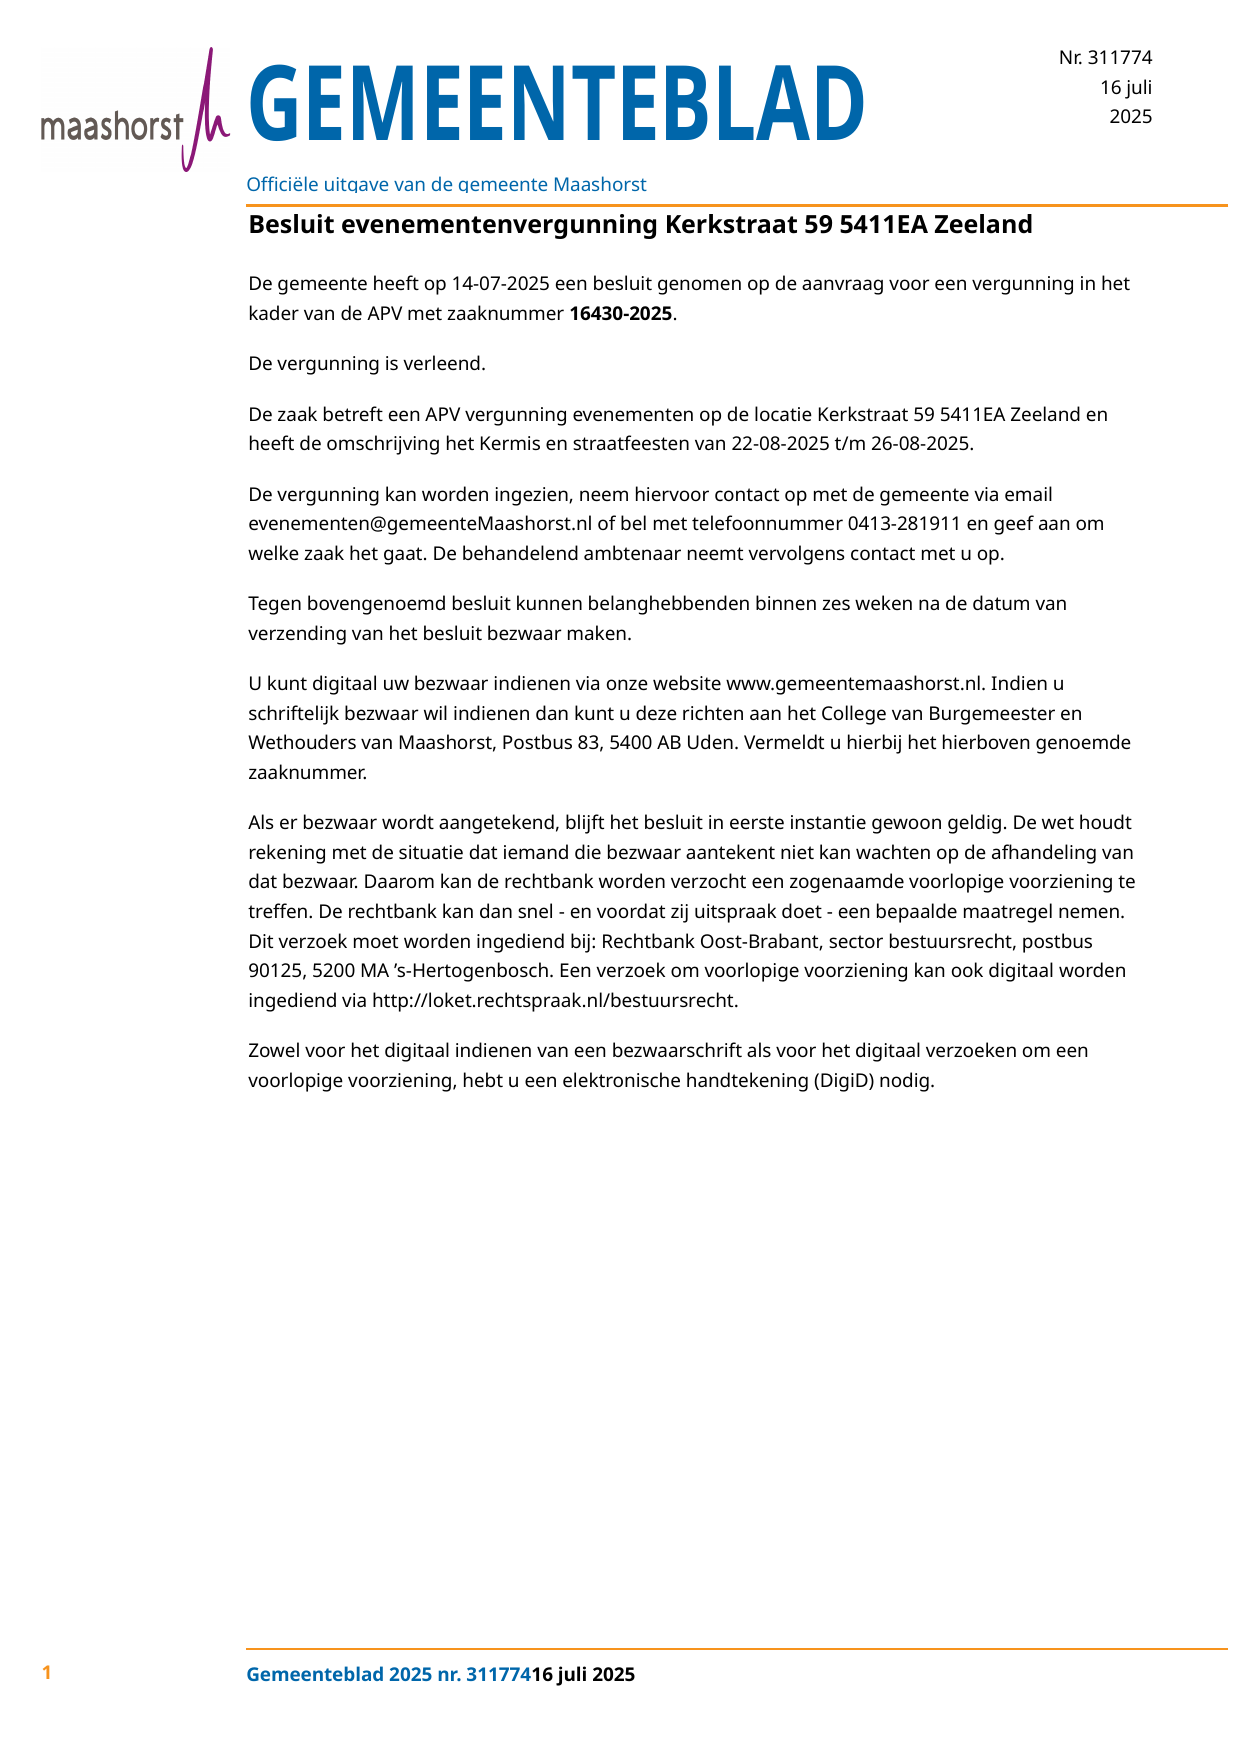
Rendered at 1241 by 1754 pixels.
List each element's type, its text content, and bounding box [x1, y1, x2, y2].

text De vergunning is verleend. [248, 350, 1152, 376]
text U kunt digitaal uw bezwaar indienen via onze website www.gemeentemaashorst.nl. Indien u schriftelijk bezwaar wil indienen dan kunt u deze richten aan het College van Burgemeester en Wethouders van Maashorst, Postbus 83, 5400 AB Uden. Vermeldt u hierbij het hierboven genoemde zaaknummer. [248, 670, 1152, 785]
text De zaak betreft een APV vergunning evenementen op de locatie Kerkstraat 59 5411EA Zeeland en heeft de omschrijving het Kermis en straatfeesten van 22-08-2025 t/m 26-08-2025. [248, 401, 1152, 456]
text Besluit evenementenvergunning Kerkstraat 59 5411EA Zeeland [248, 207, 1152, 241]
text Zowel voor het digitaal indienen van een bezwaarschrift als voor het digitaal verzoeken om een voorlopige voorziening, hebt u een elektronische handtekening (DigiD) nodig. [248, 1037, 1152, 1093]
text De gemeente heeft op 14-07-2025 een besluit genomen op de aanvraag voor een vergunning in het kader van de APV met zaaknummer 16430-2025. [248, 270, 1152, 326]
text Als er bezwaar wordt aangetekend, blijft het besluit in eerste instantie gewoon geldig. De wet houdt rekening met de situatie dat iemand die bezwaar aantekent niet kan wachten op de afhandeling van dat bezwaar. Daarom kan de rechtbank worden verzocht een zogenaamde voorlopige voorziening te treffen. De rechtbank kan dan snel - en voordat zij uitspraak doet - een bepaalde maatregel nemen. Dit verzoek moet worden ingediend bij: Rechtbank Oost-Brabant, sector bestuursrecht, postbus 90125, 5200 MA ’s-Hertogenbosch. Een verzoek om voorlopige voorziening kan ook digitaal worden ingediend via http://loket.rechtspraak.nl/bestuursrecht. [248, 809, 1152, 1013]
text De vergunning kan worden ingezien, neem hiervoor contact op met de gemeente via email evenementen@gemeenteMaashorst.nl of bel met telefoonnummer 0413-281911 en geef aan om welke zaak het gaat. De behandelend ambtenaar neemt vervolgens contact met u op. [248, 481, 1152, 566]
picture [41, 47, 231, 172]
text Tegen bovengenoemd besluit kunnen belanghebbenden binnen zes weken na de datum van verzending van het besluit bezwaar maken. [248, 590, 1152, 646]
